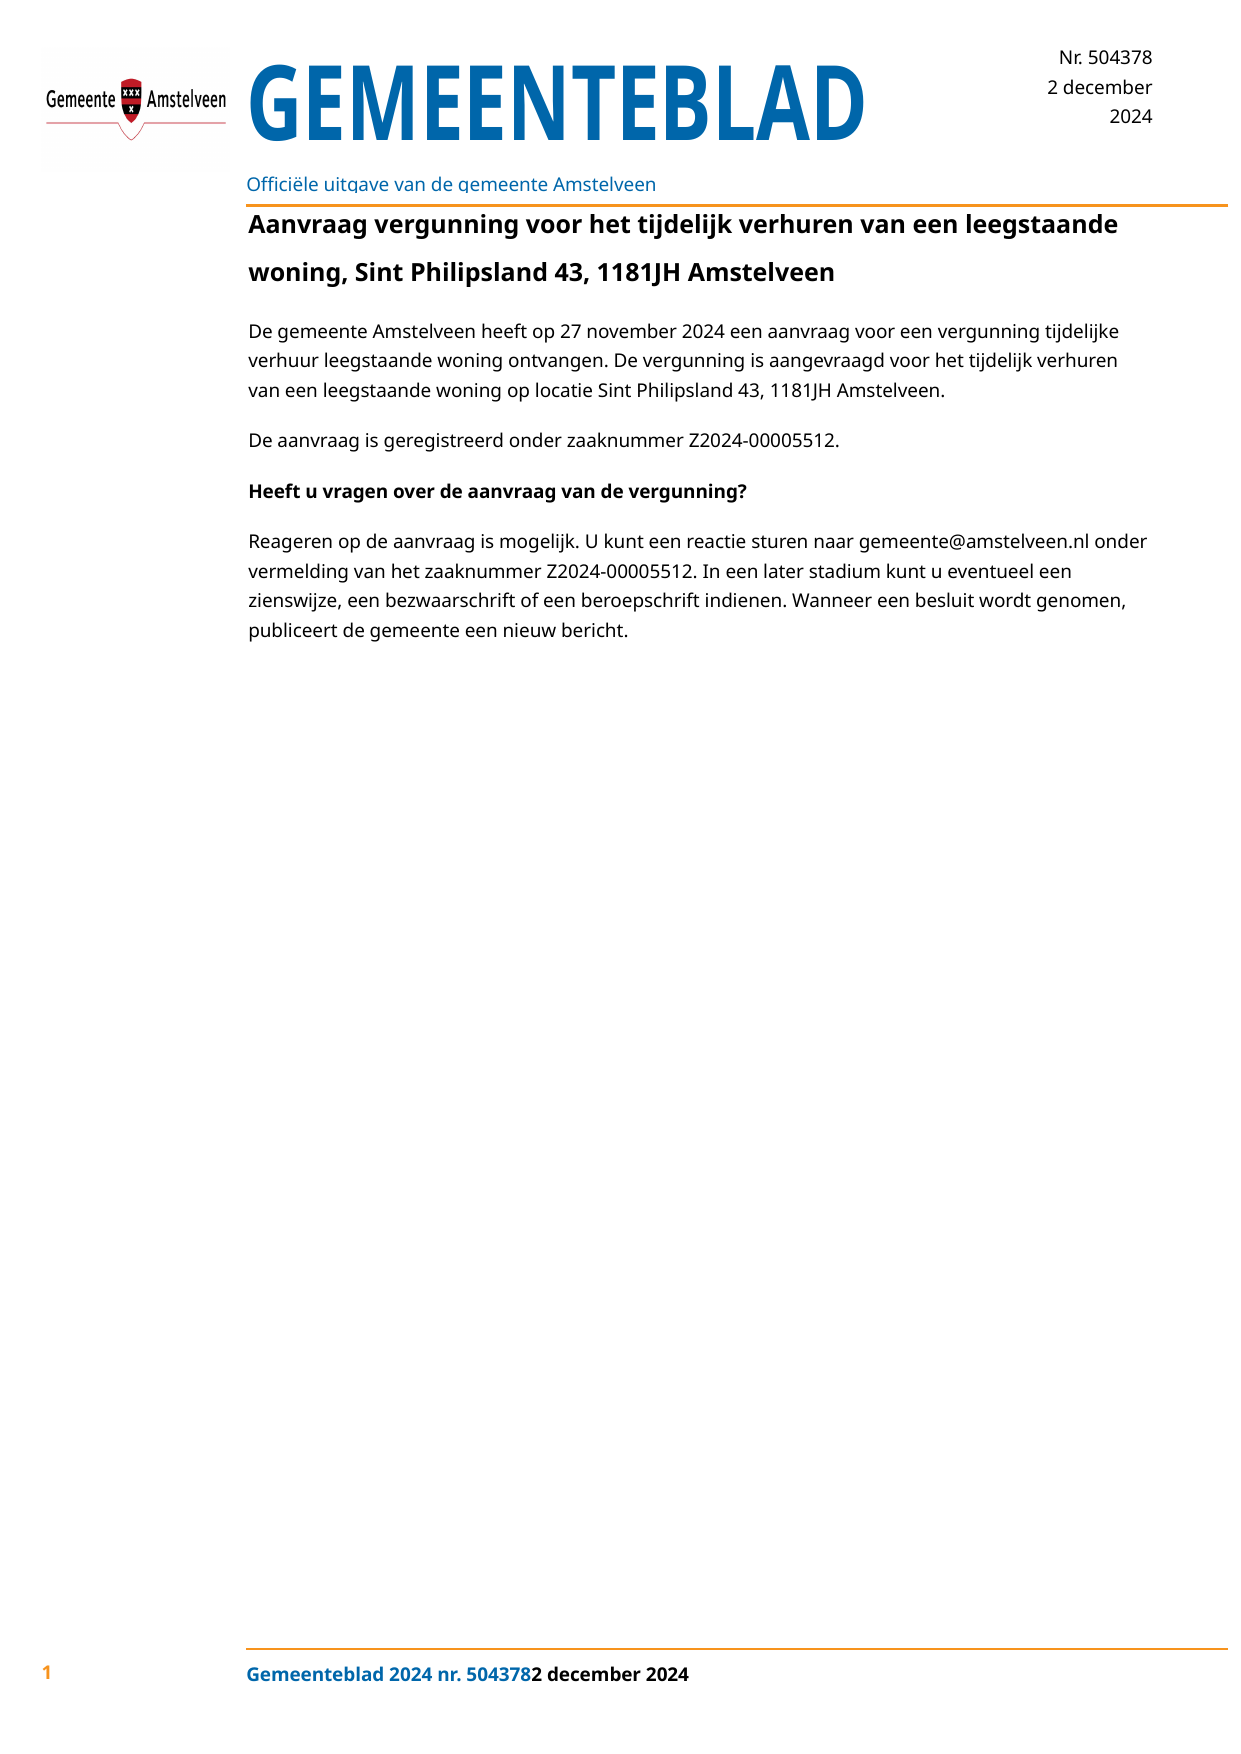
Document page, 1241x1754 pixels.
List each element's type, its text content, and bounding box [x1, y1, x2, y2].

text Heeft u vragen over de aanvraag van de vergunning? [248, 478, 1152, 504]
text Reageren op de aanvraag is mogelijk. U kunt een reactie sturen naar gemeente@amstelveen.nl onder vermelding van het zaaknummer Z2024-00005512. In een later stadium kunt u eventueel een zienswijze, een bezwaarschrift of een beroepschrift indienen. Wanneer een besluit wordt genomen, publiceert de gemeente een nieuw bericht. [248, 528, 1152, 643]
text De gemeente Amstelveen heeft op 27 november 2024 een aanvraag voor een vergunning tijdelijke verhuur leegstaande woning ontvangen. De vergunning is aangevraagd voor het tijdelijk verhuren van een leegstaande woning op locatie Sint Philipsland 43, 1181JH Amstelveen. [248, 318, 1152, 403]
picture [41, 47, 231, 172]
text Aanvraag vergunning voor het tijdelijk verhuren van een leegstaande woning, Sint Philipsland 43, 1181JH Amstelveen [248, 207, 1152, 288]
text De aanvraag is geregistreerd onder zaaknummer Z2024-00005512. [248, 427, 1152, 453]
